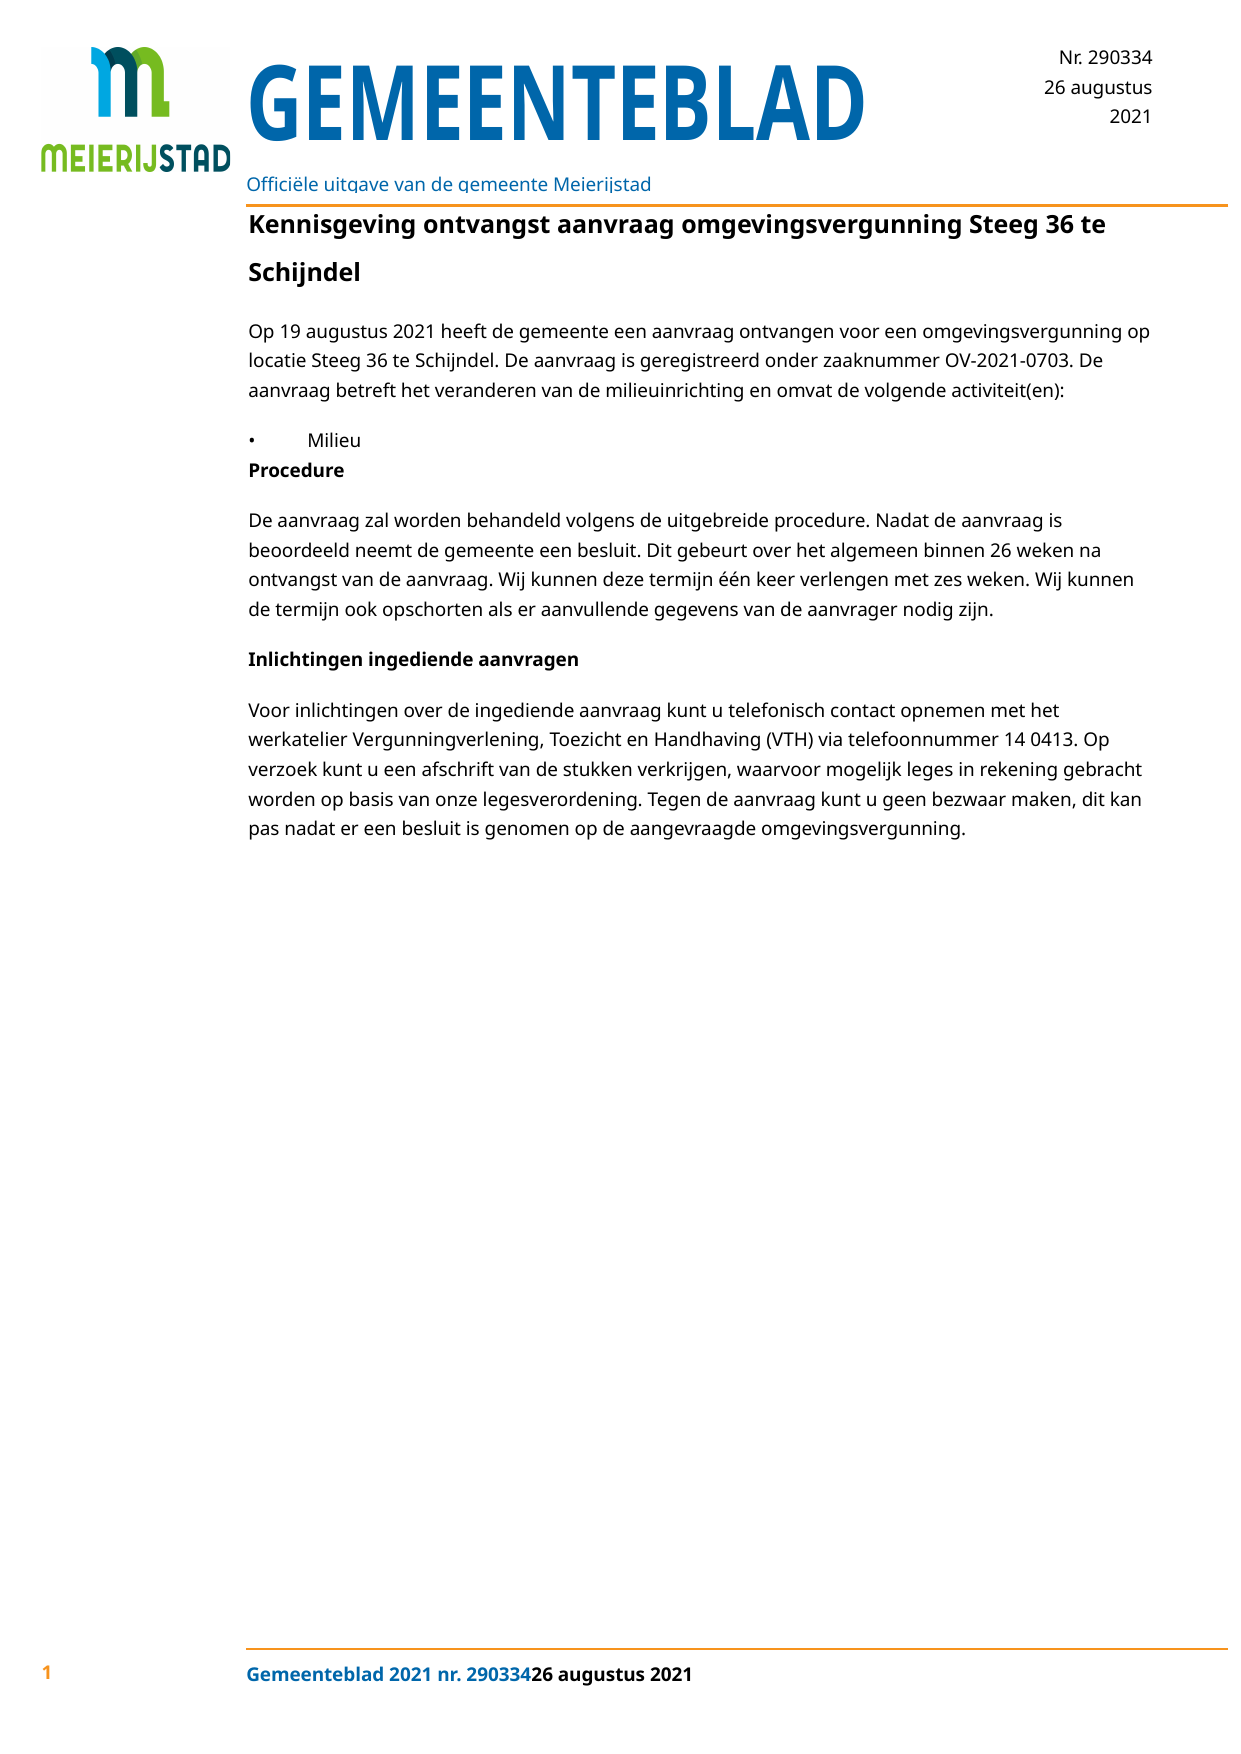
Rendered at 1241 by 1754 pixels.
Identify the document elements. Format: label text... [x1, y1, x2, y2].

list Milieu [248, 427, 1152, 453]
text Inlichtingen ingediende aanvragen [248, 647, 1152, 672]
text Procedure [248, 457, 1152, 483]
text Voor inlichtingen over de ingediende aanvraag kunt u telefonisch contact opnemen met het werkatelier Vergunningverlening, Toezicht en Handhaving (VTH) via telefoonnummer 14 0413. Op verzoek kunt u een afschrift van de stukken verkrijgen, waarvoor mogelijk leges in rekening gebracht worden op basis van onze legesverordening. Tegen de aanvraag kunt u geen bezwaar maken, dit kan pas nadat er een besluit is genomen op de aangevraagde omgevingsvergunning. [248, 697, 1152, 841]
text De aanvraag zal worden behandeld volgens de uitgebreide procedure. Nadat de aanvraag is beoordeeld neemt de gemeente een besluit. Dit gebeurt over het algemeen binnen 26 weken na ontvangst van de aanvraag. Wij kunnen deze termijn één keer verlengen met zes weken. Wij kunnen de termijn ook opschorten als er aanvullende gegevens van de aanvrager nodig zijn. [248, 507, 1152, 622]
text Kennisgeving ontvangst aanvraag omgevingsvergunning Steeg 36 te Schijndel [248, 207, 1152, 288]
text Op 19 augustus 2021 heeft de gemeente een aanvraag ontvangen voor een omgevingsvergunning op locatie Steeg 36 te Schijndel. De aanvraag is geregistreerd onder zaaknummer OV-2021-0703. De aanvraag betreft het veranderen van de milieuinrichting en omvat de volgende activiteit(en): [248, 318, 1152, 403]
picture [41, 47, 231, 172]
